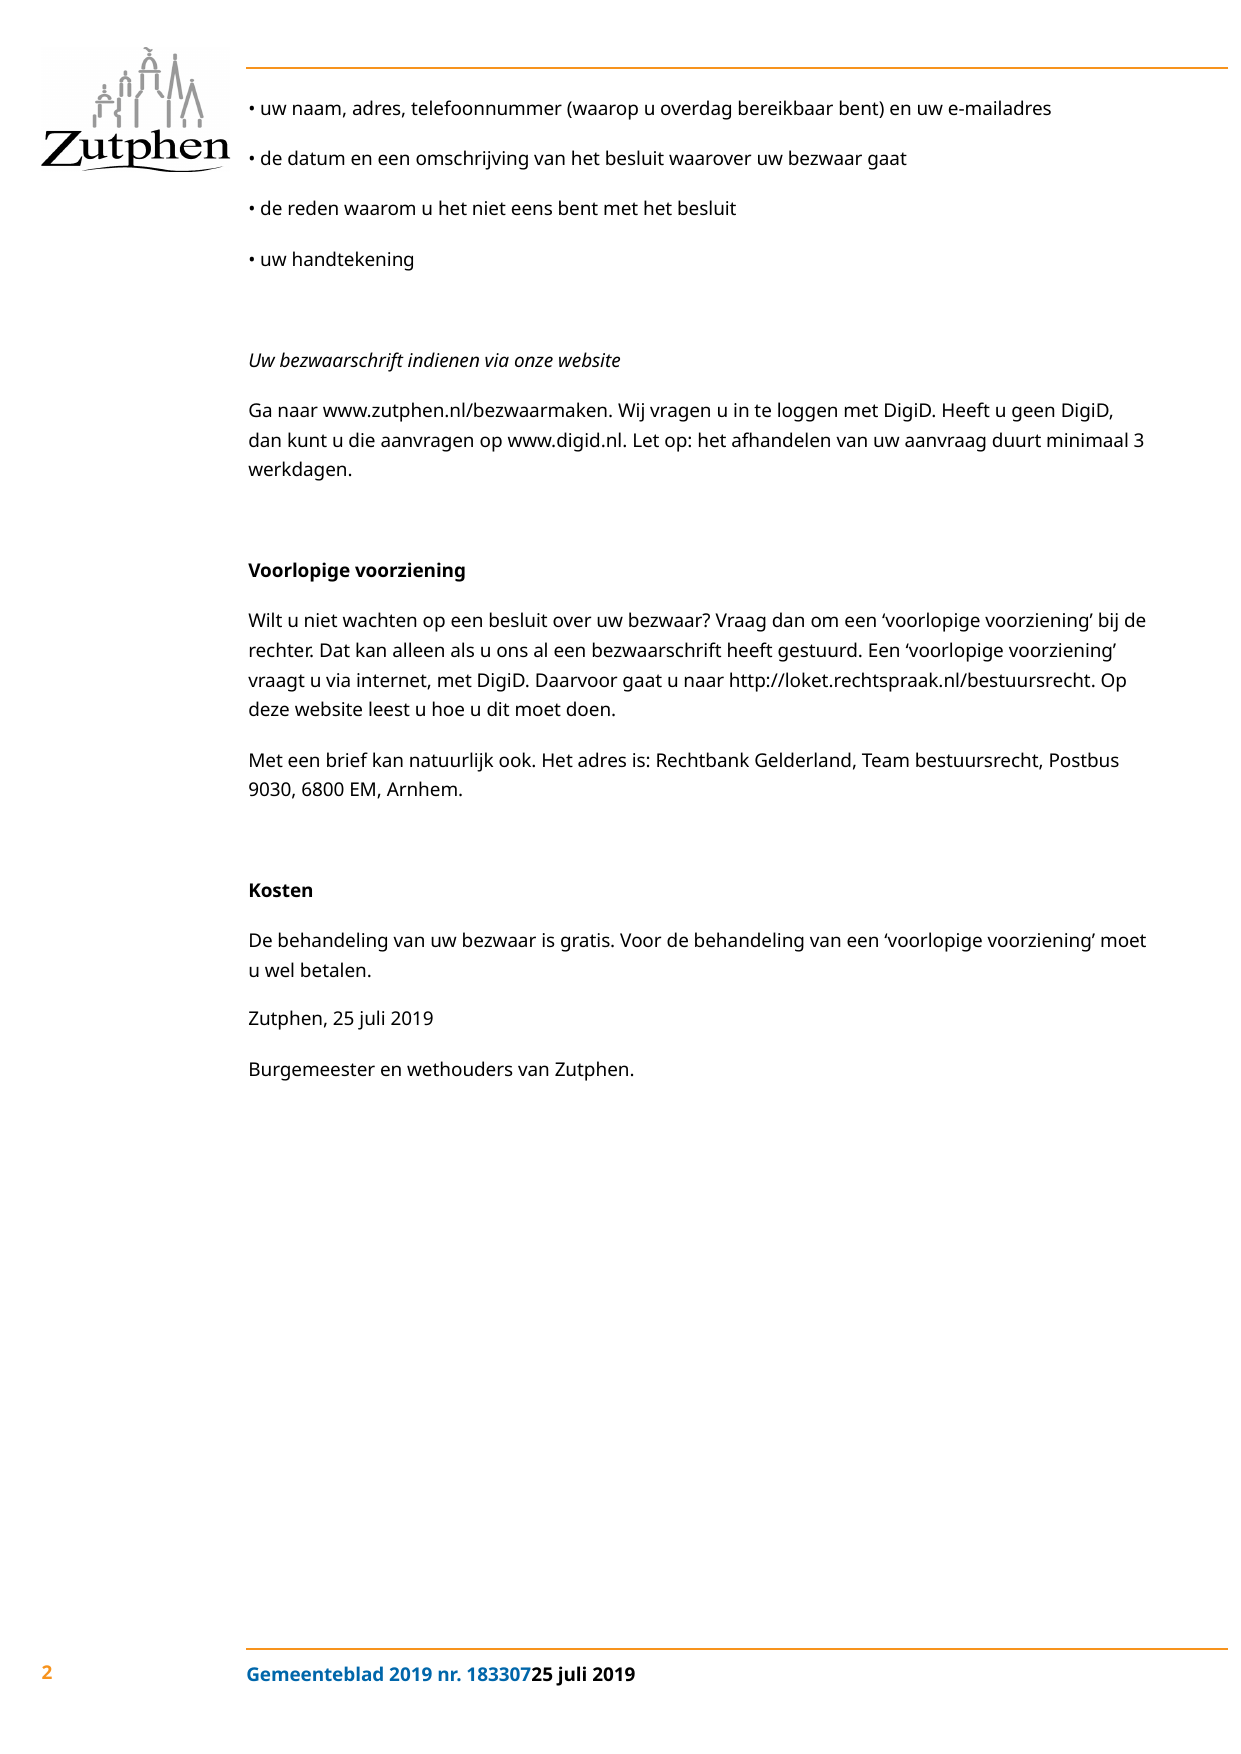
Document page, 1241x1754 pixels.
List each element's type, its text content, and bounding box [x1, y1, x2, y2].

text Wilt u niet wachten op een besluit over uw bezwaar? Vraag dan om een ‘voorlopige voorziening’ bij de rechter. Dat kan alleen als u ons al een bezwaarschrift heeft gestuurd. Een ‘voorlopige voorziening’ vraagt u via internet, met DigiD. Daarvoor gaat u naar http://loket.rechtspraak.nl/bestuursrecht. Op deze website leest u hoe u dit moet doen. [248, 608, 1152, 722]
text • de datum en een omschrijving van het besluit waarover uw bezwaar gaat [248, 145, 1152, 171]
text Burgemeester en wethouders van Zutphen. [248, 1057, 1152, 1082]
text Ga naar www.zutphen.nl/bezwaarmaken. Wij vragen u in te loggen met DigiD. Heeft u geen DigiD, dan kunt u die aanvragen op www.digid.nl. Let op: het afhandelen van uw aanvraag duurt minimaal 3 werkdagen. [248, 397, 1152, 482]
text • de reden waarom u het niet eens bent met het besluit [248, 196, 1152, 221]
text • uw handtekening [248, 246, 1152, 272]
text Kosten [248, 877, 1152, 903]
text • uw naam, adres, telefoonnummer (waarop u overdag bereikbaar bent) en uw e-mailadres [248, 95, 1152, 121]
text Voorlopige voorziening [248, 557, 1152, 583]
text Met een brief kan natuurlijk ook. Het adres is: Rechtbank Gelderland, Team bestuursrecht, Postbus 9030, 6800 EM, Arnhem. [248, 747, 1152, 802]
text Uw bezwaarschrift indienen via onze website [248, 347, 1152, 373]
text De behandeling van uw bezwaar is gratis. Voor de behandeling van een ‘voorlopige voorziening’ moet u wel betalen. [248, 928, 1152, 983]
text Zutphen, 25 juli 2019 [248, 1005, 1152, 1031]
picture [41, 47, 231, 172]
